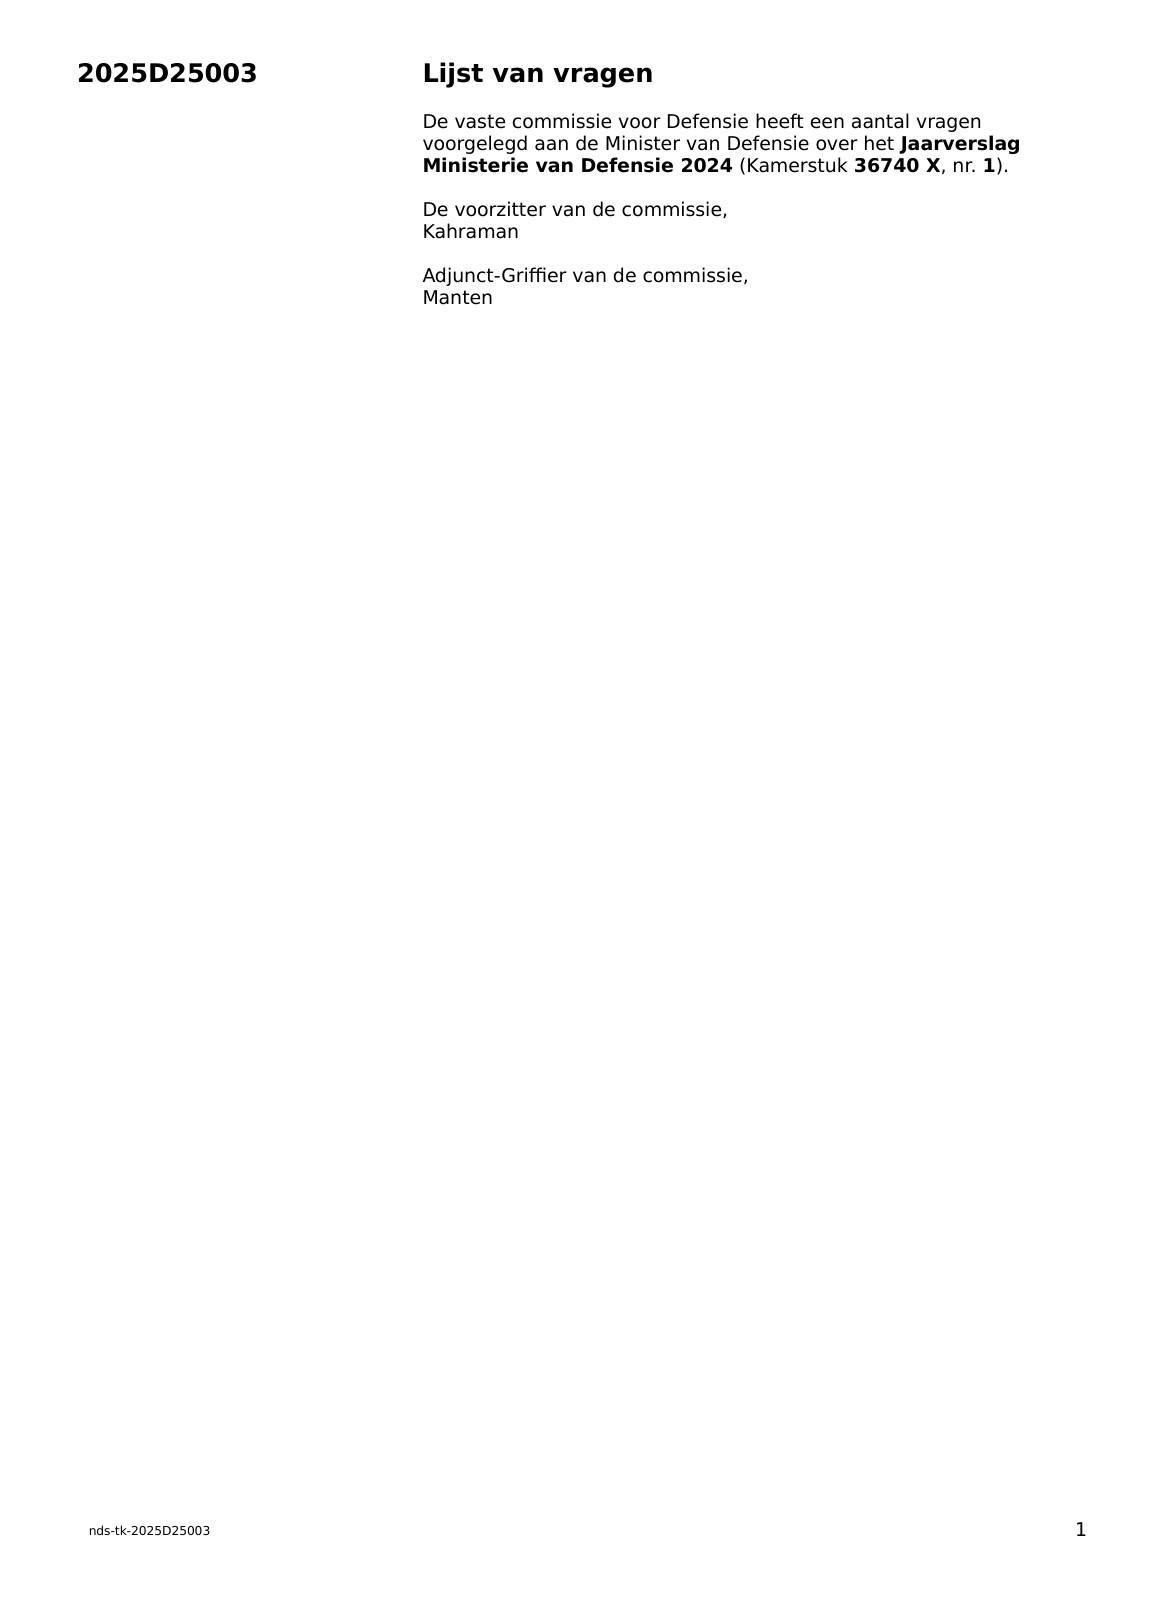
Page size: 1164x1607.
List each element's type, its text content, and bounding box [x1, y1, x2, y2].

text De vaste commissie voor Defensie heeft een aantal vragen voorgelegd aan de Minister van Defensie over het Jaarverslag Ministerie van Defensie 2024 (Kamerstuk 36740 X, nr. 1). [422, 111, 1087, 177]
text De voorzitter van de commissie, [422, 199, 1087, 221]
text nds-tk-2025D25003 [88, 1524, 323, 1538]
text Manten [422, 287, 1087, 309]
text Kahraman [422, 221, 1087, 243]
text Adjunct-Griffier van de commissie, [422, 265, 1087, 287]
text 2025D25003 Lijst van vragen [77, 59, 1087, 89]
